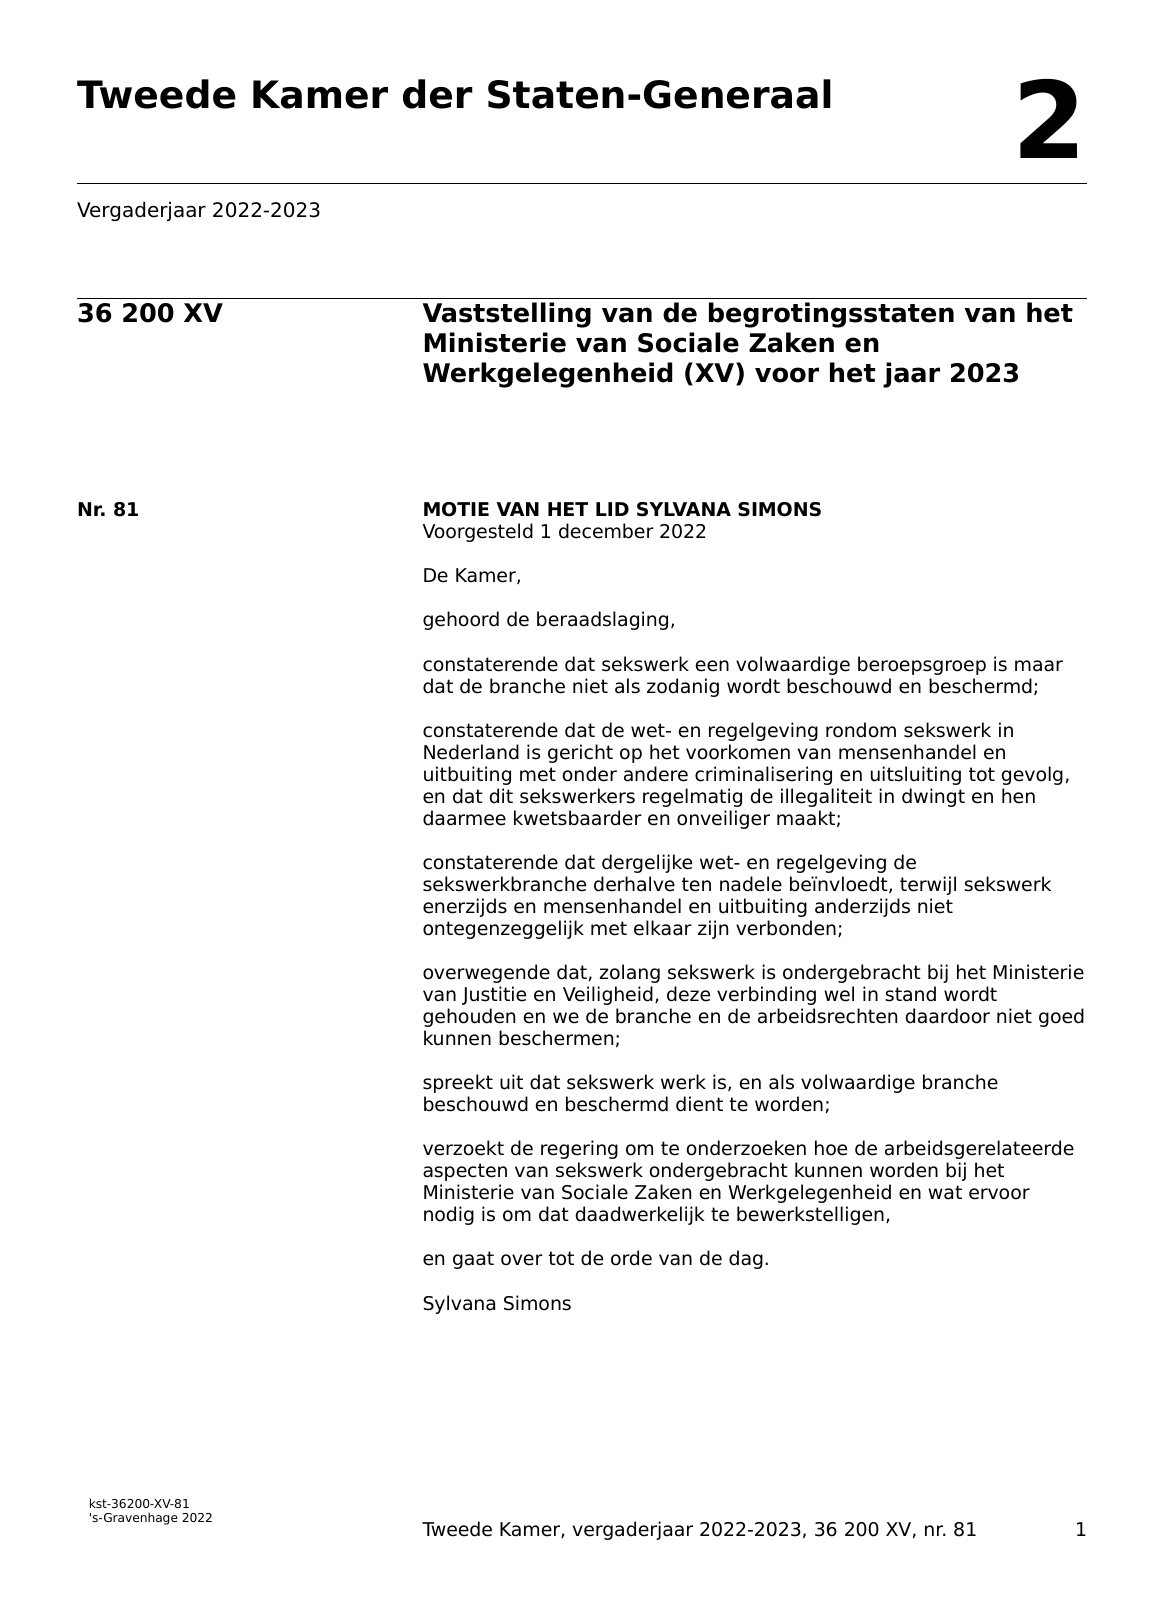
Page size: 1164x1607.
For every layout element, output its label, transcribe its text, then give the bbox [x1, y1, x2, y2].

text Sylvana Simons [422, 1292, 1087, 1314]
text constaterende dat de wet- en regelgeving rondom sekswerk in Nederland is gericht op het voorkomen van mensenhandel en uitbuiting met onder andere criminalisering en uitsluiting tot gevolg, en dat dit sekswerkers regelmatig de illegaliteit in dwingt en hen daarmee kwetsbaarder en onveiliger maakt; [422, 720, 1087, 829]
subtitle 36 200 XV Vaststelling van de begrotingsstaten van het Ministerie van Sociale Zaken en Werkgelegenheid (XV) voor het jaar 2023 [77, 299, 1087, 388]
text spreekt uit dat sekswerk werk is, en als volwaardige branche beschouwd en beschermd dient te worden; [422, 1072, 1087, 1116]
text overwegende dat, zolang sekswerk is ondergebracht bij het Ministerie van Justitie en Veiligheid, deze verbinding wel in stand wordt gehouden en we de branche en de arbeidsrechten daardoor niet goed kunnen beschermen; [422, 962, 1087, 1050]
table_header Tweede Kamer der Staten-Generaal [77, 59, 886, 183]
text constaterende dat dergelijke wet- en regelgeving de sekswerkbranche derhalve ten nadele beïnvloedt, terwijl sekswerk enerzijds en mensenhandel en uitbuiting anderzijds niet ontegenzeggelijk met elkaar zijn verbonden; [422, 852, 1087, 940]
text 's-Gravenhage 2022 [88, 1511, 323, 1525]
text gehoord de beraadslaging, [422, 609, 1087, 631]
text en gaat over tot de orde van de dag. [422, 1248, 1087, 1270]
table_header 2 [886, 59, 1087, 183]
text De Kamer, [422, 565, 1087, 587]
text kst-36200-XV-81 [88, 1497, 323, 1511]
table_cell Vergaderjaar 2022-2023 [77, 184, 1087, 298]
text Voorgesteld 1 december 2022 [422, 521, 1087, 543]
text constaterende dat sekswerk een volwaardige beroepsgroep is maar dat de branche niet als zodanig wordt beschouwd en beschermd; [422, 653, 1087, 697]
subtitle Nr. 81 MOTIE VAN HET LID SYLVANA SIMONS [77, 499, 1087, 521]
text verzoekt de regering om te onderzoeken hoe de arbeidsgerelateerde aspecten van sekswerk ondergebracht kunnen worden bij het Ministerie van Sociale Zaken en Werkgelegenheid en wat ervoor nodig is om dat daadwerkelijk te bewerkstelligen, [422, 1138, 1087, 1226]
